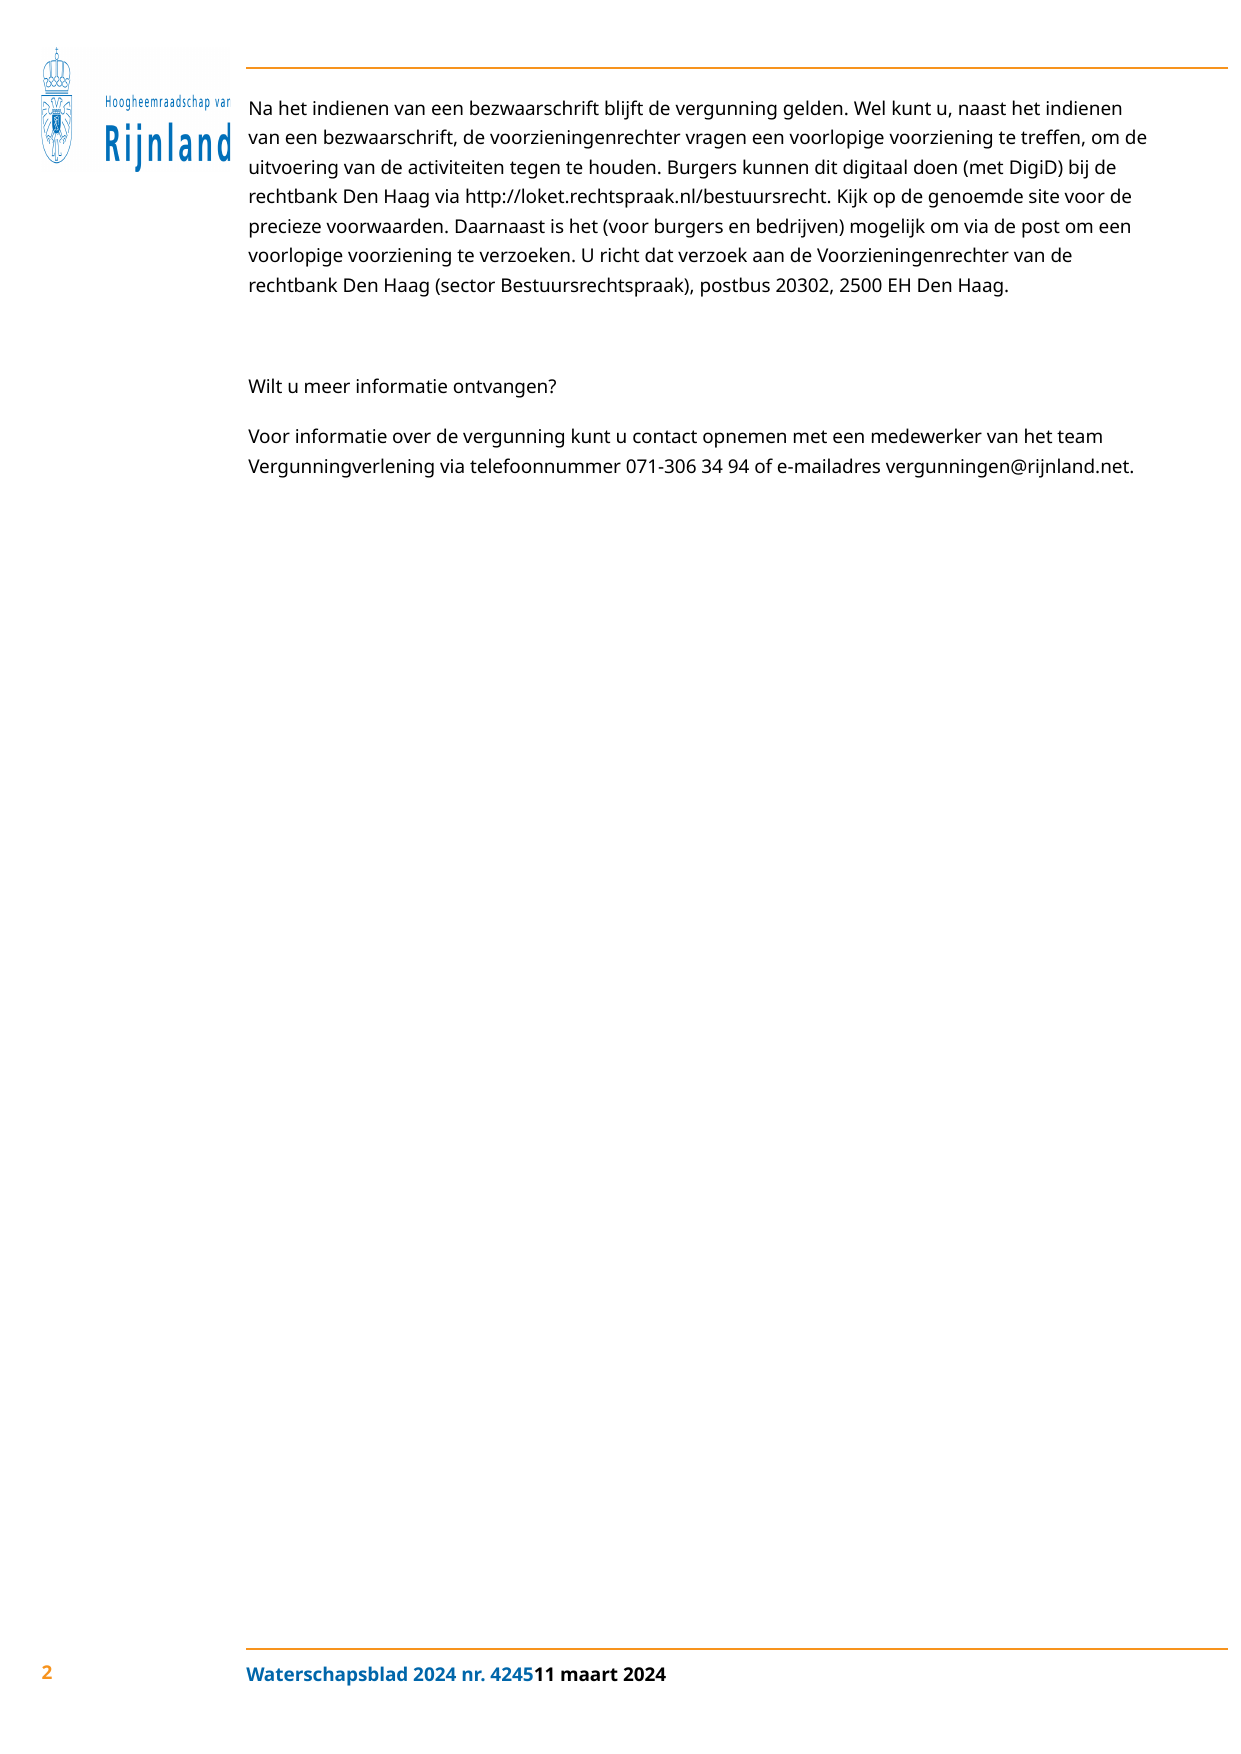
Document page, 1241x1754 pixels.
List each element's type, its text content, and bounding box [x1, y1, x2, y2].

text Na het indienen van een bezwaarschrift blijft de vergunning gelden. Wel kunt u, naast het indienen van een bezwaarschrift, de voorzieningenrechter vragen een voorlopige voorziening te treffen, om de uitvoering van de activiteiten tegen te houden. Burgers kunnen dit digitaal doen (met DigiD) bij de rechtbank Den Haag via http://loket.rechtspraak.nl/bestuursrecht. Kijk op de genoemde site voor de precieze voorwaarden. Daarnaast is het (voor burgers en bedrijven) mogelijk om via de post om een voorlopige voorziening te verzoeken. U richt dat verzoek aan de Voorzieningenrechter van de rechtbank Den Haag (sector Bestuursrechtspraak), postbus 20302, 2500 EH Den Haag. [248, 95, 1152, 298]
picture [41, 47, 231, 172]
text Voor informatie over de vergunning kunt u contact opnemen met een medewerker van het team Vergunningverlening via telefoonnummer 071-306 34 94 of e-mailadres vergunningen@rijnland.net. [248, 423, 1152, 479]
text Wilt u meer informatie ontvangen? [248, 373, 1152, 399]
